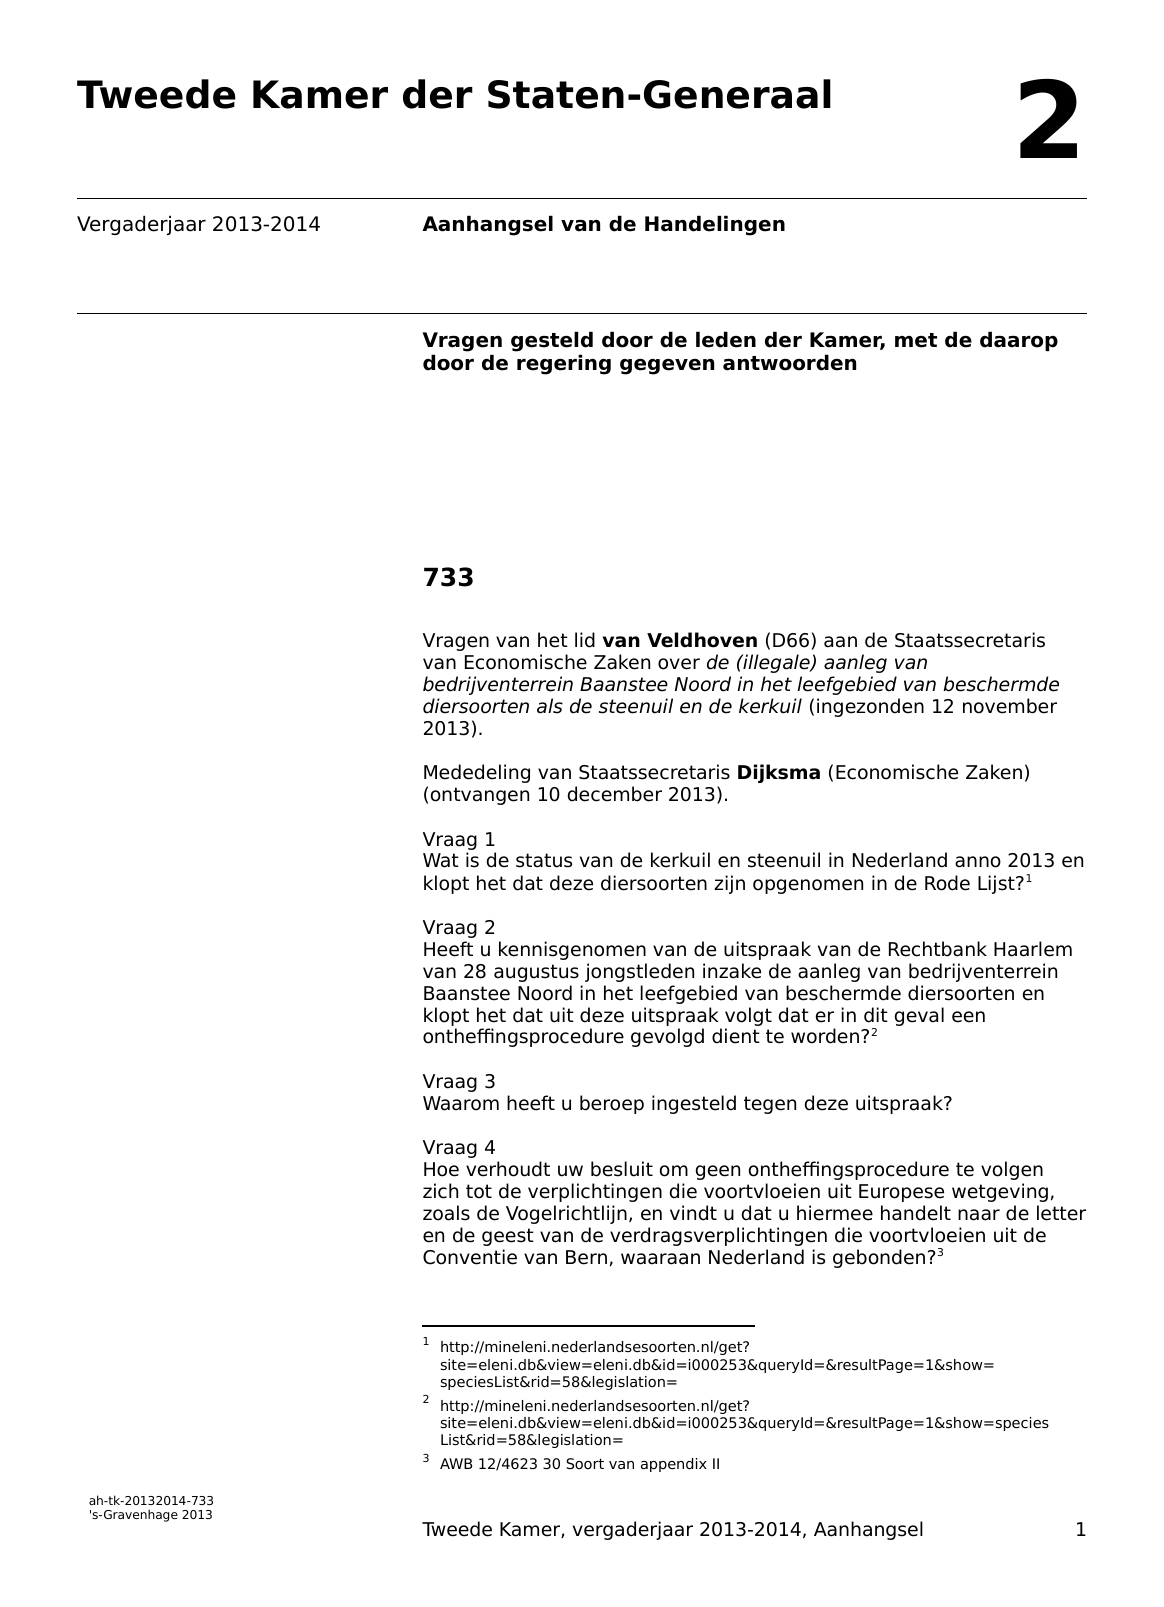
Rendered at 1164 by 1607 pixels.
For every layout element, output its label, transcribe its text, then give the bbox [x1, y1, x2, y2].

text Waarom heeft u beroep ingesteld tegen deze uitspraak? [422, 1093, 1087, 1114]
text http://mineleni.nederlandsesoorten.nl/get?site=eleni.db&view=eleni.db&id=i000253&queryId=&resultPage=1&show=species List&rid=58&legislation= [422, 1393, 1087, 1449]
text ah-tk-20132014-733 [88, 1494, 323, 1508]
text Hoe verhoudt uw besluit om geen ontheffingsprocedure te volgen zich tot de verplichtingen die voortvloeien uit Europese wetgeving, zoals de Vogelrichtlijn, en vindt u dat u hiermee handelt naar de letter en de geest van de verdragsverplichtingen die voortvloeien uit de Conventie van Bern, waaraan Nederland is gebonden? [422, 1159, 1087, 1269]
text Vraag 4 [422, 1137, 1087, 1159]
text Vragen van het lid van Veldhoven (D66) aan de Staatssecretaris van Economische Zaken over de (illegale) aanleg van bedrijventerrein Baanstee Noord in het leefgebied van beschermde diersoorten als de steenuil en de kerkuil (ingezonden 12 november 2013). [422, 630, 1087, 740]
table_cell Vragen gesteld door de leden der Kamer, met de daarop door de regering gegeven antwoorden [422, 314, 1087, 375]
text AWB 12/4623 30 Soort van appendix II [422, 1452, 1087, 1474]
table_header 2 [886, 59, 1087, 198]
text Wat is de status van de kerkuil en steenuil in Nederland anno 2013 en klopt het dat deze diersoorten zijn opgenomen in de Rode Lijst? [422, 850, 1087, 894]
text Vraag 2 [422, 917, 1087, 938]
table_cell Aanhangsel van de Handelingen [422, 199, 1087, 313]
table_header Tweede Kamer der Staten-Generaal [77, 59, 886, 198]
table_cell [77, 314, 422, 375]
text Mededeling van Staatssecretaris Dijksma (Economische Zaken) (ontvangen 10 december 2013). [422, 762, 1087, 806]
text Vraag 1 [422, 828, 1087, 850]
text 's-Gravenhage 2013 [88, 1508, 323, 1522]
text http://mineleni.nederlandsesoorten.nl/get?site=eleni.db&view=eleni.db&id=i000253&queryId=&resultPage=1&show= speciesList&rid=58&legislation= [422, 1335, 1087, 1391]
table_cell Vergaderjaar 2013-2014 [77, 199, 422, 313]
text 733 [422, 563, 1087, 592]
text Vraag 3 [422, 1071, 1087, 1093]
text Heeft u kennisgenomen van de uitspraak van de Rechtbank Haarlem van 28 augustus jongstleden inzake de aanleg van bedrijventerrein Baanstee Noord in het leefgebied van beschermde diersoorten en klopt het dat uit deze uitspraak volgt dat er in dit geval een ontheffingsprocedure gevolgd dient te worden? [422, 938, 1087, 1048]
